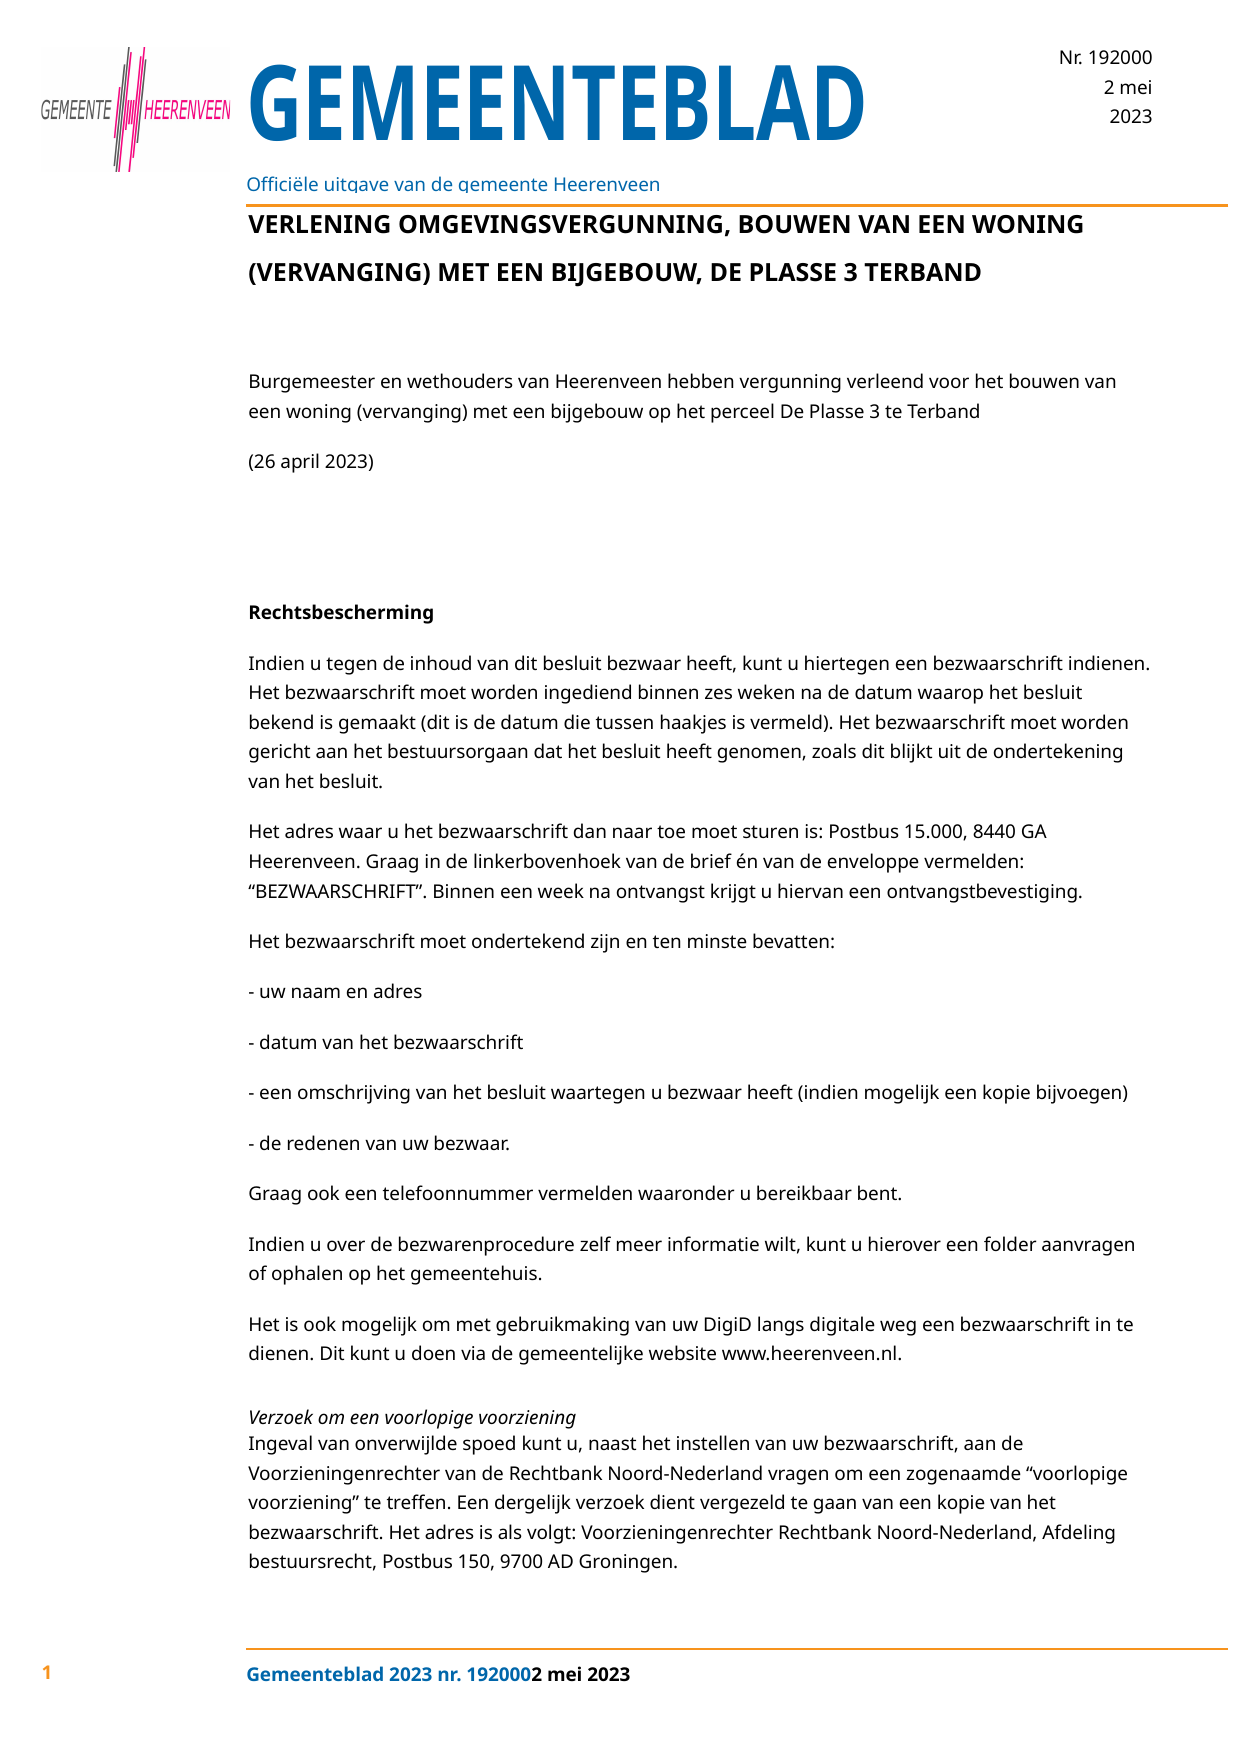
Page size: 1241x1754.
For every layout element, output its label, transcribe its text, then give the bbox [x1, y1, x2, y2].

text VERLENING OMGEVINGSVERGUNNING, BOUWEN VAN EEN WONING (VERVANGING) MET EEN BIJGEBOUW, DE PLASSE 3 TERBAND [248, 207, 1152, 288]
text Het adres waar u het bezwaarschrift dan naar toe moet sturen is: Postbus 15.000, 8440 GA Heerenveen. Graag in de linkerbovenhoek van de brief én van de enveloppe vermelden: “BEZWAARSCHRIFT”. Binnen een week na ontvangst krijgt u hiervan een ontvangstbevestiging. [248, 819, 1152, 904]
text Het bezwaarschrift moet ondertekend zijn en ten minste bevatten: [248, 928, 1152, 954]
text - datum van het bezwaarschrift [248, 1029, 1152, 1055]
text Verzoek om een voorlopige voorziening [248, 1404, 1152, 1430]
text Rechtsbescherming [248, 599, 1152, 625]
text Ingeval van onverwijlde spoed kunt u, naast het instellen van uw bezwaarschrift, aan de Voorzieningenrechter van de Rechtbank Noord-Nederland vragen om een zogenaamde “voorlopige voorziening” te treffen. Een dergelijk verzoek dient vergezeld te gaan van een kopie van het bezwaarschrift. Het adres is als volgt: Voorzieningenrechter Rechtbank Noord-Nederland, Afdeling bestuursrecht, Postbus 150, 9700 AD Groningen. [248, 1430, 1152, 1574]
text Graag ook een telefoonnummer vermelden waaronder u bereikbaar bent. [248, 1180, 1152, 1206]
text Indien u over de bezwarenprocedure zelf meer informatie wilt, kunt u hierover een folder aanvragen of ophalen op het gemeentehuis. [248, 1231, 1152, 1286]
text - de redenen van uw bezwaar. [248, 1130, 1152, 1156]
text (26 april 2023) [248, 448, 1152, 474]
text Burgemeester en wethouders van Heerenveen hebben vergunning verleend voor het bouwen van een woning (vervanging) met een bijgebouw op het perceel De Plasse 3 te Terband [248, 368, 1152, 424]
picture [41, 47, 231, 172]
text - een omschrijving van het besluit waartegen u bezwaar heeft (indien mogelijk een kopie bijvoegen) [248, 1079, 1152, 1105]
text - uw naam en adres [248, 979, 1152, 1004]
text Het is ook mogelijk om met gebruikmaking van uw DigiD langs digitale weg een bezwaarschrift in te dienen. Dit kunt u doen via de gemeentelijke website www.heerenveen.nl. [248, 1311, 1152, 1366]
text Indien u tegen de inhoud van dit besluit bezwaar heeft, kunt u hiertegen een bezwaarschrift indienen. Het bezwaarschrift moet worden ingediend binnen zes weken na de datum waarop het besluit bekend is gemaakt (dit is de datum die tussen haakjes is vermeld). Het bezwaarschrift moet worden gericht aan het bestuursorgaan dat het besluit heeft genomen, zoals dit blijkt uit de ondertekening van het besluit. [248, 650, 1152, 794]
